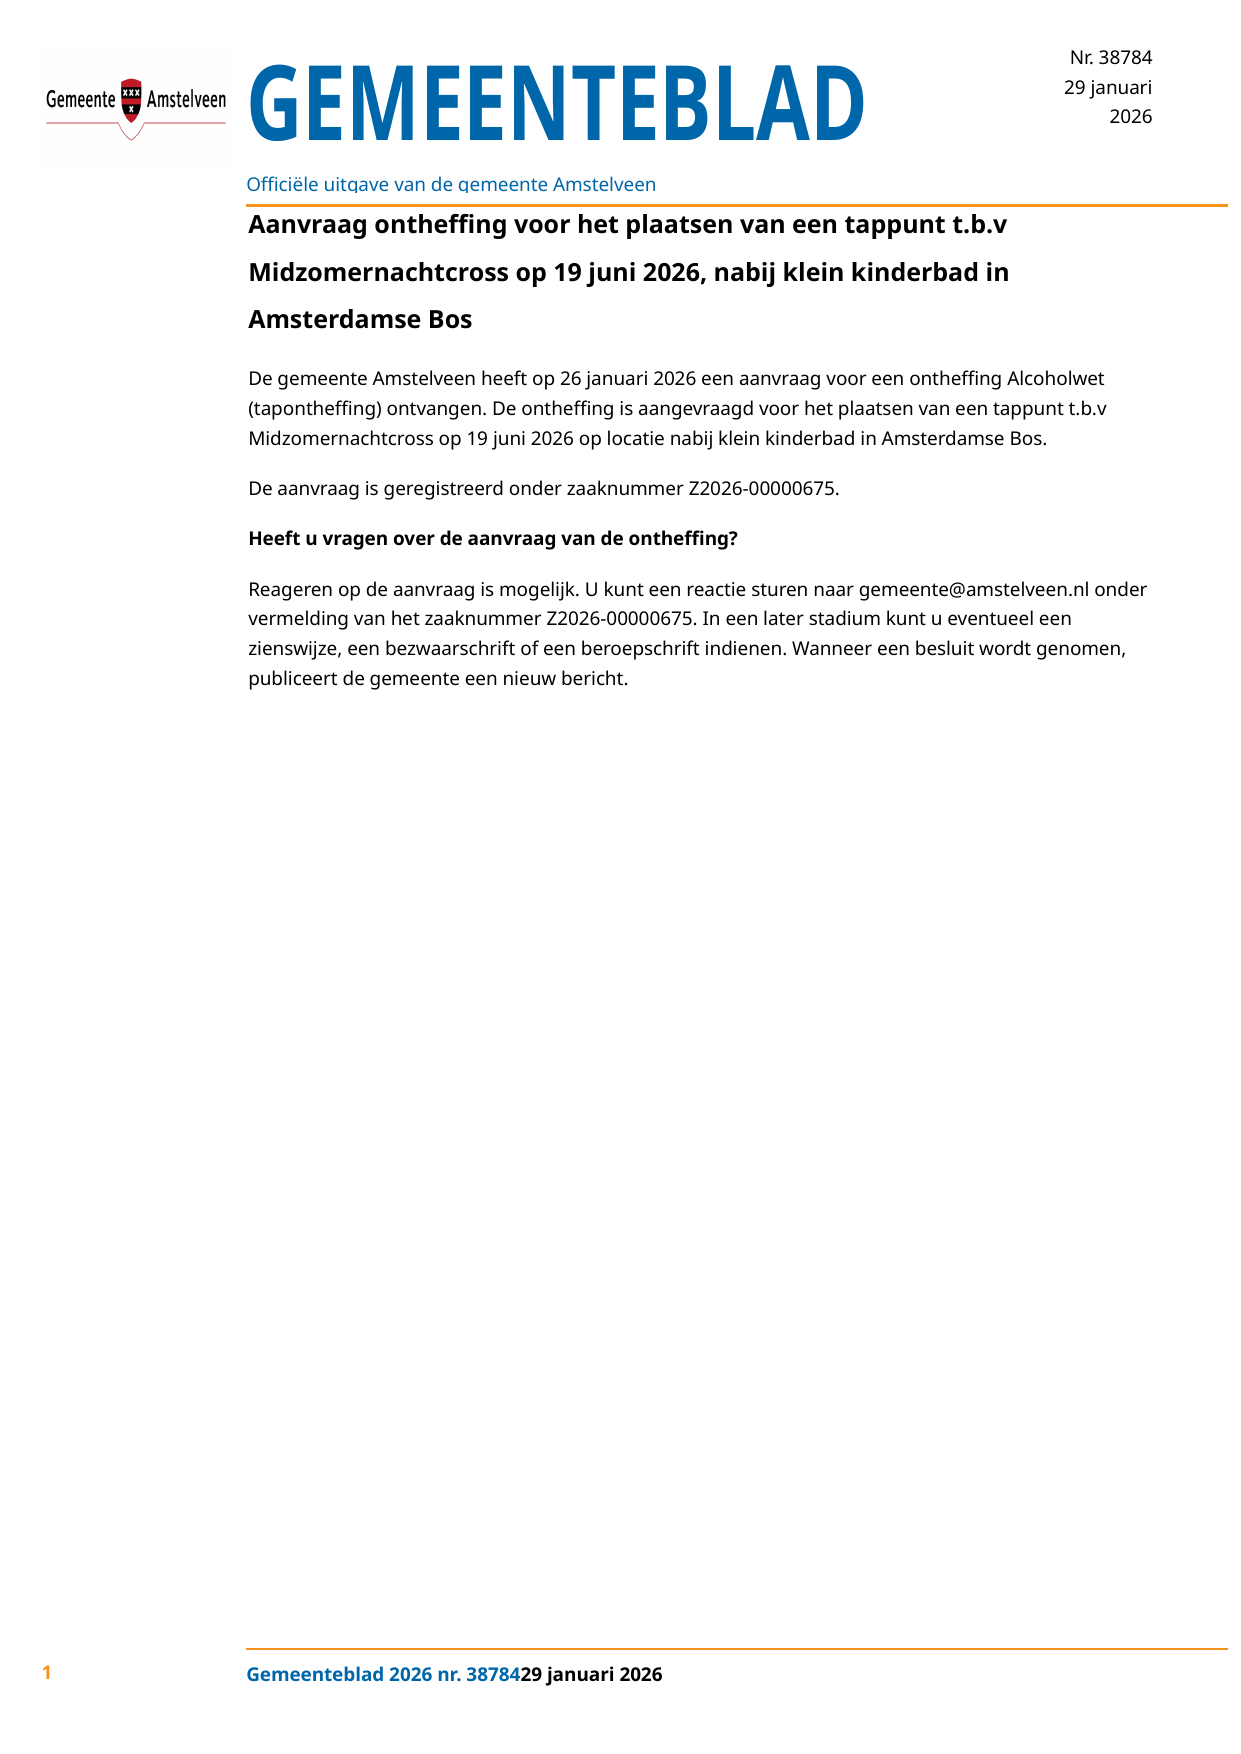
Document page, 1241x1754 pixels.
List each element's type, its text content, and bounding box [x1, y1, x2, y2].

text Aanvraag ontheffing voor het plaatsen van een tappunt t.b.v Midzomernachtcross op 19 juni 2026, nabij klein kinderbad in Amsterdamse Bos [248, 207, 1152, 336]
text De gemeente Amstelveen heeft op 26 januari 2026 een aanvraag voor een ontheffing Alcoholwet (tapontheffing) ontvangen. De ontheffing is aangevraagd voor het plaatsen van een tappunt t.b.v Midzomernachtcross op 19 juni 2026 op locatie nabij klein kinderbad in Amsterdamse Bos. [248, 366, 1152, 450]
text Reageren op de aanvraag is mogelijk. U kunt een reactie sturen naar gemeente@amstelveen.nl onder vermelding van het zaaknummer Z2026-00000675. In een later stadium kunt u eventueel een zienswijze, een bezwaarschrift of een beroepschrift indienen. Wanneer een besluit wordt genomen, publiceert de gemeente een nieuw bericht. [248, 576, 1152, 690]
picture [41, 47, 231, 172]
text De aanvraag is geregistreerd onder zaaknummer Z2026-00000675. [248, 475, 1152, 501]
text Heeft u vragen over de aanvraag van de ontheffing? [248, 526, 1152, 551]
